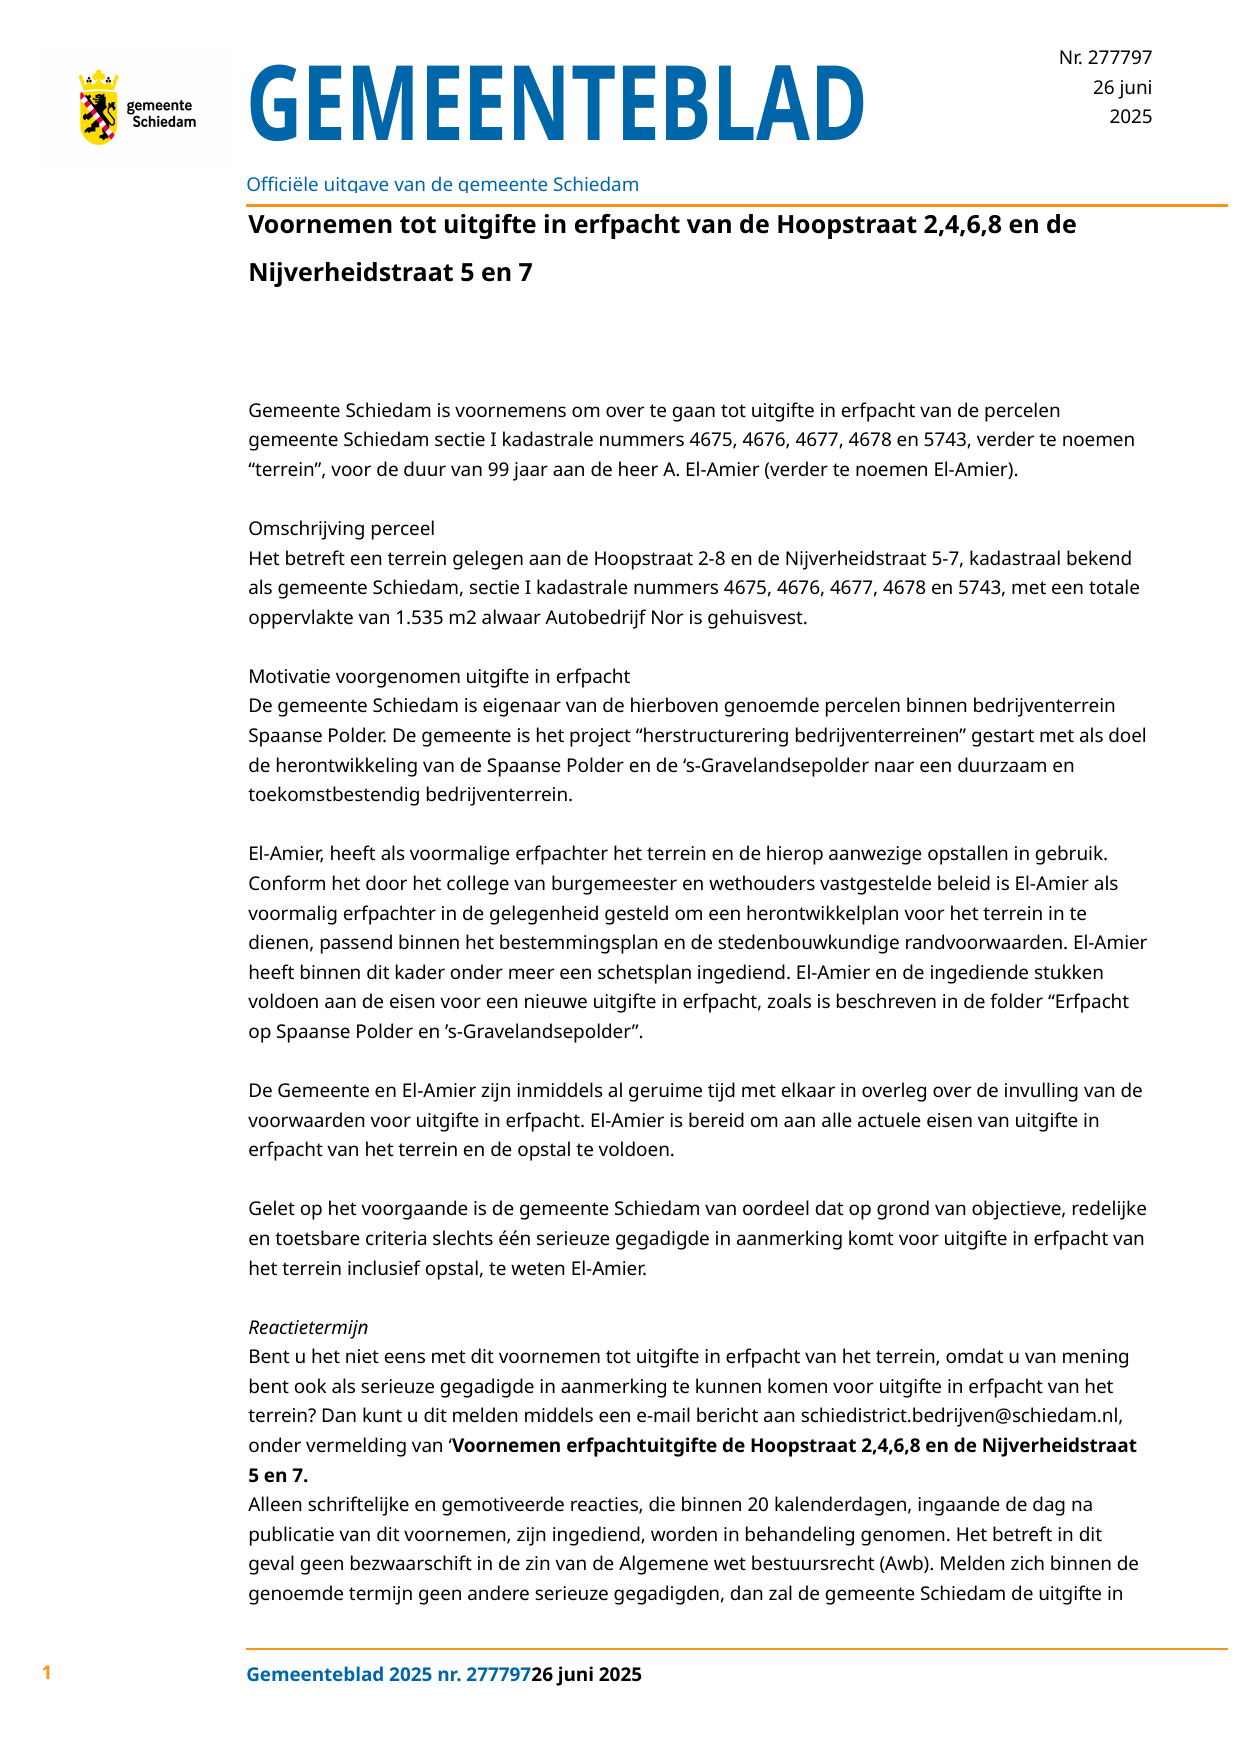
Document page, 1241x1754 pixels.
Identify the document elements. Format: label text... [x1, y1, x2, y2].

text De Gemeente en El-Amier zijn inmiddels al geruime tijd met elkaar in overleg over de invulling van de voorwaarden voor uitgifte in erfpacht. El-Amier is bereid om aan alle actuele eisen van uitgifte in erfpacht van het terrein en de opstal te voldoen. [248, 1077, 1152, 1162]
text Gelet op het voorgaande is de gemeente Schiedam van oordeel dat op grond van objectieve, redelijke en toetsbare criteria slechts één serieuze gegadigde in aanmerking komt voor uitgifte in erfpacht van het terrein inclusief opstal, te weten El-Amier. [248, 1196, 1152, 1280]
text Het betreft een terrein gelegen aan de Hoopstraat 2-8 en de Nijverheidstraat 5-7, kadastraal bekend als gemeente Schiedam, sectie I kadastrale nummers 4675, 4676, 4677, 4678 en 5743, met een totale oppervlakte van 1.535 m2 alwaar Autobedrijf Nor is gehuisvest. [248, 545, 1152, 629]
text Alleen schriftelijke en gemotiveerde reacties, die binnen 20 kalenderdagen, ingaande de dag na publicatie van dit voornemen, zijn ingediend, worden in behandeling genomen. Het betreft in dit geval geen bezwaarschift in de zin van de Algemene wet bestuursrecht (Awb). Melden zich binnen de genoemde termijn geen andere serieuze gegadigden, dan zal de gemeente Schiedam de uitgifte in [248, 1491, 1152, 1606]
text Gemeente Schiedam is voornemens om over te gaan tot uitgifte in erfpacht van de percelen gemeente Schiedam sectie I kadastrale nummers 4675, 4676, 4677, 4678 en 5743, verder te noemen “terrein”, voor de duur van 99 jaar aan de heer A. El-Amier (verder te noemen El-Amier). [248, 397, 1152, 482]
text De gemeente Schiedam is eigenaar van de hierboven genoemde percelen binnen bedrijventerrein [248, 693, 1152, 718]
text Omschrijving perceel [248, 515, 1152, 541]
text Bent u het niet eens met dit voornemen tot uitgifte in erfpacht van het terrein, omdat u van mening bent ook als serieuze gegadigde in aanmerking te kunnen komen voor uitgifte in erfpacht van het terrein? Dan kunt u dit melden middels een e-mail bericht aan schiedistrict.bedrijven@schiedam.nl, onder vermelding van ‘Voornemen erfpachtuitgifte de Hoopstraat 2,4,6,8 en de Nijverheidstraat 5 en 7. [248, 1343, 1152, 1487]
text Voornemen tot uitgifte in erfpacht van de Hoopstraat 2,4,6,8 en de Nijverheidstraat 5 en 7 [248, 207, 1152, 288]
text Motivatie voorgenomen uitgifte in erfpacht [248, 663, 1152, 689]
text El-Amier, heeft als voormalige erfpachter het terrein en de hierop aanwezige opstallen in gebruik. Conform het door het college van burgemeester en wethouders vastgestelde beleid is El-Amier als voormalig erfpachter in de gelegenheid gesteld om een herontwikkelplan voor het terrein in te dienen, passend binnen het bestemmingsplan en de stedenbouwkundige randvoorwaarden. El-Amier heeft binnen dit kader onder meer een schetsplan ingediend. El-Amier en de ingediende stukken voldoen aan de eisen voor een nieuwe uitgifte in erfpacht, zoals is beschreven in de folder “Erfpacht op Spaanse Polder en ’s-Gravelandsepolder”. [248, 841, 1152, 1044]
text Spaanse Polder. De gemeente is het project “herstructurering bedrijventerreinen” gestart met als doel de herontwikkeling van de Spaanse Polder en de ‘s-Gravelandsepolder naar een duurzaam en toekomstbestendig bedrijventerrein. [248, 722, 1152, 807]
picture [41, 47, 231, 172]
text Reactietermijn [248, 1314, 1152, 1339]
